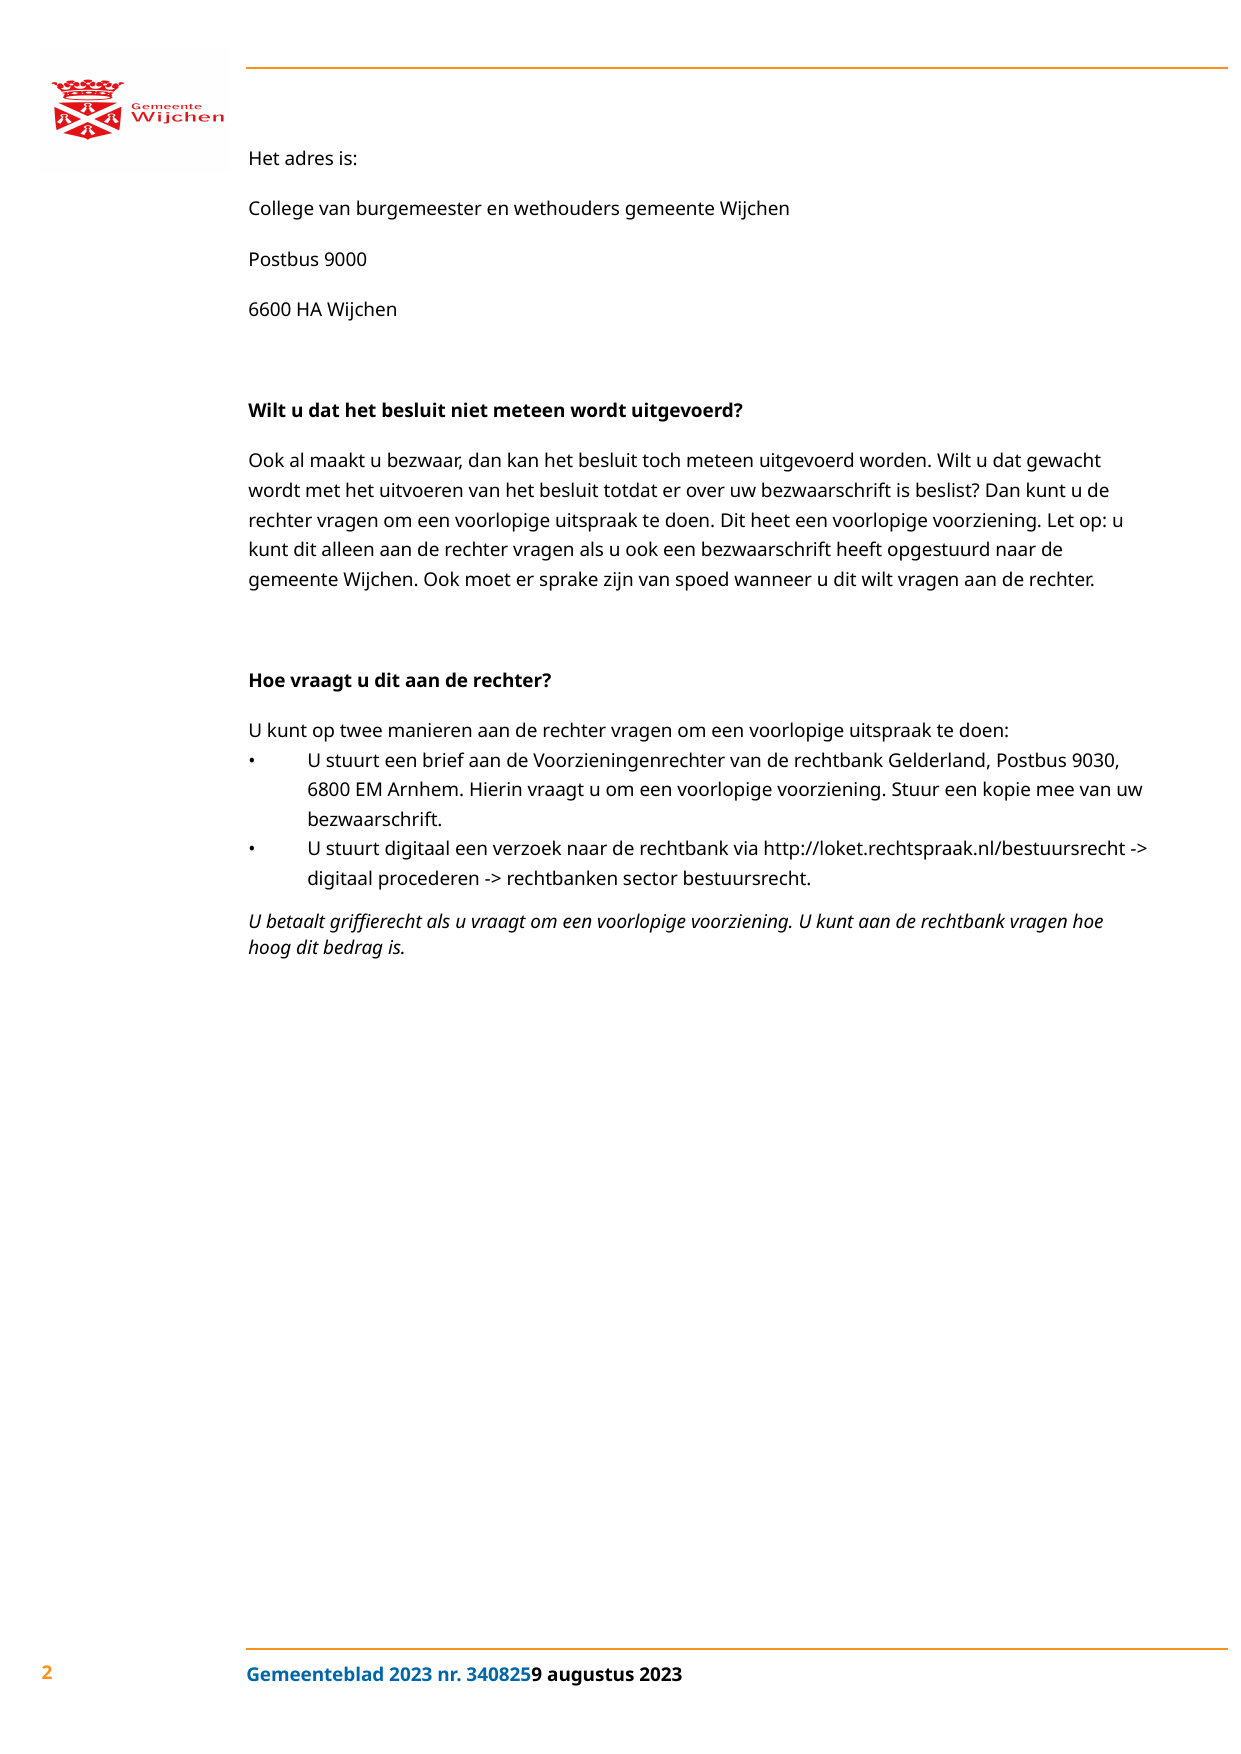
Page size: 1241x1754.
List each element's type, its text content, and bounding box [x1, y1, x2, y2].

list U stuurt digitaal een verzoek naar de rechtbank via http://loket.rechtspraak.nl/bestuursrecht -> digitaal procederen -> rechtbanken sector bestuursrecht. [248, 836, 1152, 891]
text Postbus 9000 [248, 246, 1152, 272]
text U kunt op twee manieren aan de rechter vragen om een voorlopige uitspraak te doen: [248, 717, 1152, 743]
picture [41, 47, 231, 172]
text College van burgemeester en wethouders gemeente Wijchen [248, 196, 1152, 221]
text U betaalt griffierecht als u vraagt om een voorlopige voorziening. U kunt aan de rechtbank vragen hoe hoog dit bedrag is. [248, 908, 1152, 960]
text 6600 HA Wijchen [248, 296, 1152, 322]
list U stuurt een brief aan de Voorzieningenrechter van de rechtbank Gelderland, Postbus 9030, 6800 EM Arnhem. Hierin vraagt u om een voorlopige voorziening. Stuur een kopie mee van uw bezwaarschrift. [248, 747, 1152, 832]
text Ook al maakt u bezwaar, dan kan het besluit toch meteen uitgevoerd worden. Wilt u dat gewacht wordt met het uitvoeren van het besluit totdat er over uw bezwaarschrift is beslist? Dan kunt u de rechter vragen om een voorlopige uitspraak te doen. Dit heet een voorlopige voorziening. Let op: u kunt dit alleen aan de rechter vragen als u ook een bezwaarschrift heeft opgestuurd naar de gemeente Wijchen. Ook moet er sprake zijn van spoed wanneer u dit wilt vragen aan de rechter. [248, 448, 1152, 592]
text Het adres is: [248, 145, 1152, 171]
text Hoe vraagt u dit aan de rechter? [248, 667, 1152, 693]
text Wilt u dat het besluit niet meteen wordt uitgevoerd? [248, 397, 1152, 423]
